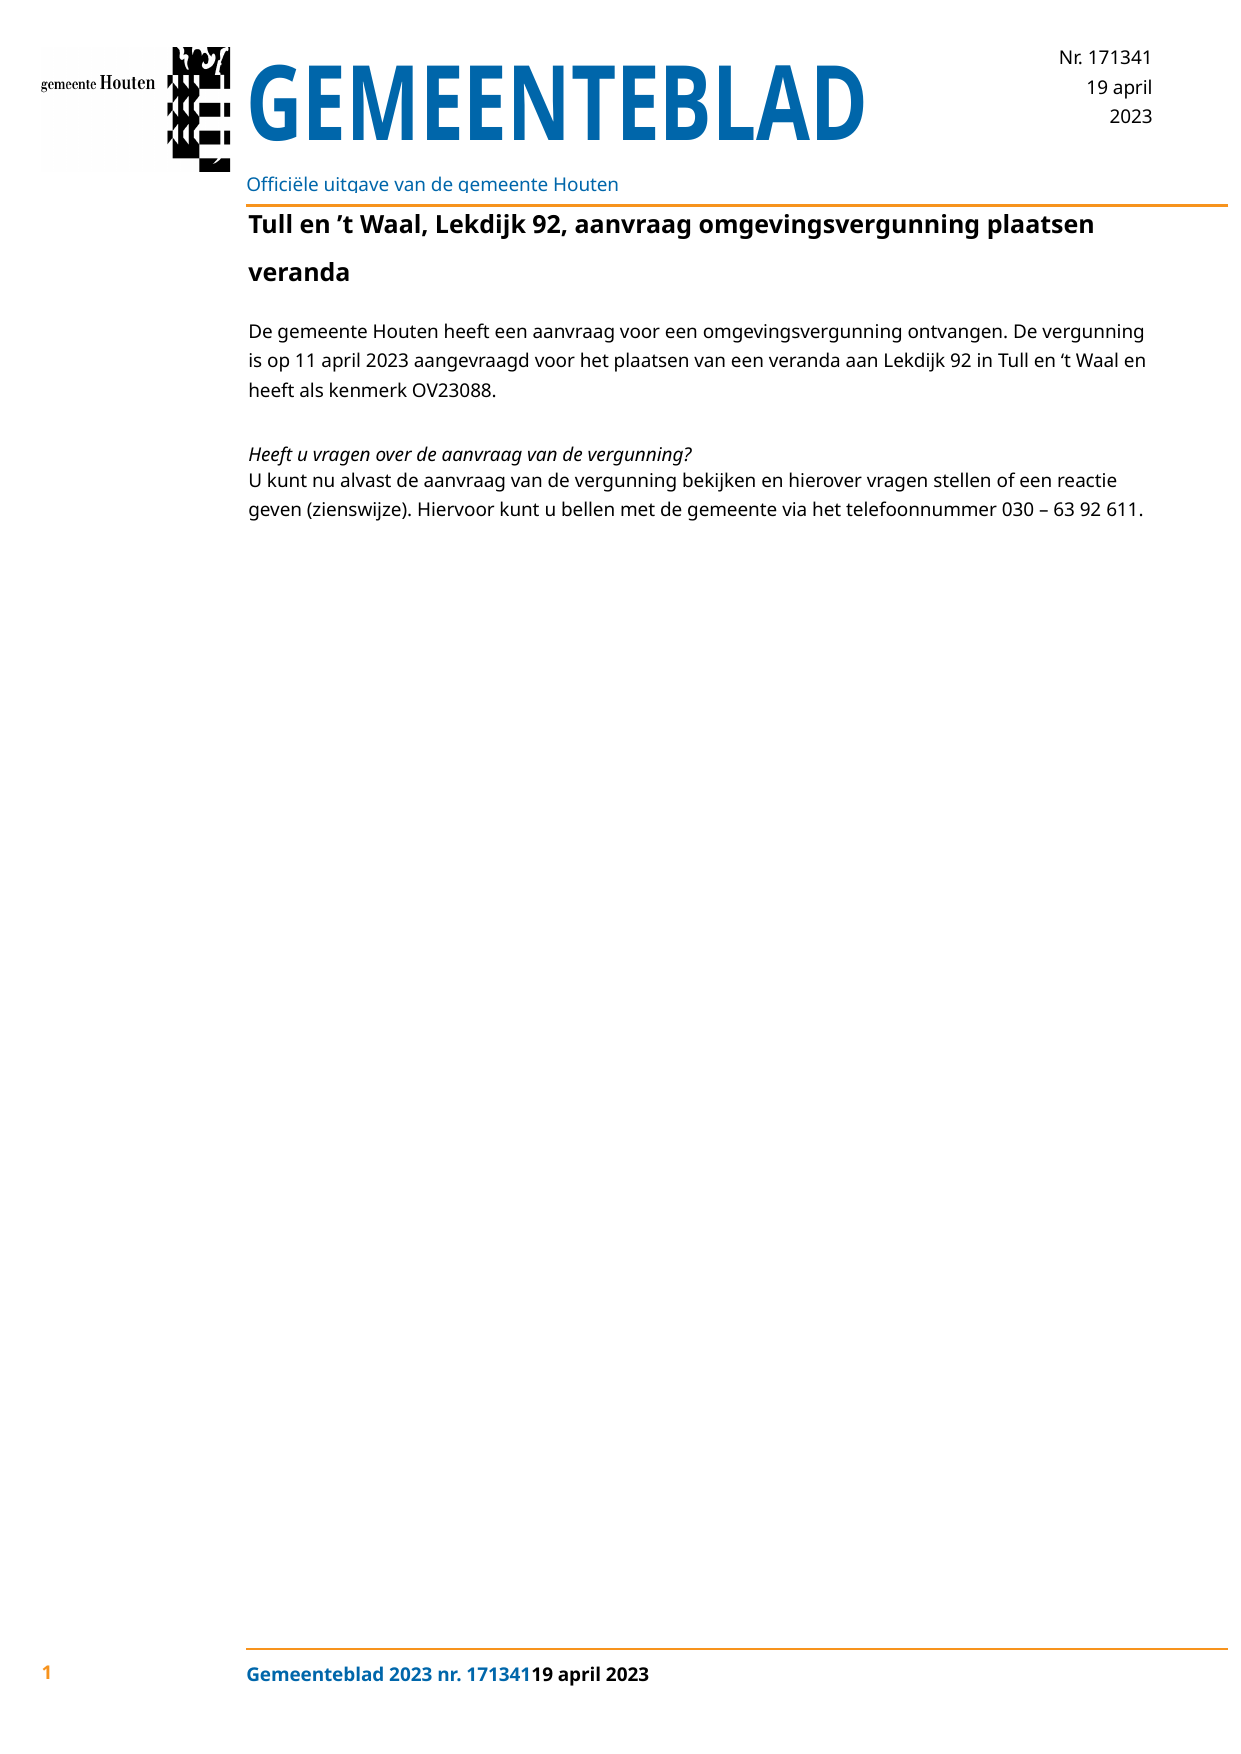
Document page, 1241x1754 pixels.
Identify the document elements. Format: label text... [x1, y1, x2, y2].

picture [41, 47, 231, 172]
text U kunt nu alvast de aanvraag van de vergunning bekijken en hierover vragen stellen of een reactie geven (zienswijze). Hiervoor kunt u bellen met de gemeente via het telefoonnummer 030 – 63 92 611. [248, 467, 1152, 522]
text Heeft u vragen over de aanvraag van de vergunning? [248, 441, 1152, 467]
text Tull en ’t Waal, Lekdijk 92, aanvraag omgevingsvergunning plaatsen veranda [248, 207, 1152, 288]
text De gemeente Houten heeft een aanvraag voor een omgevingsvergunning ontvangen. De vergunning is op 11 april 2023 aangevraagd voor het plaatsen van een veranda aan Lekdijk 92 in Tull en ‘t Waal en heeft als kenmerk OV23088. [248, 318, 1152, 403]
